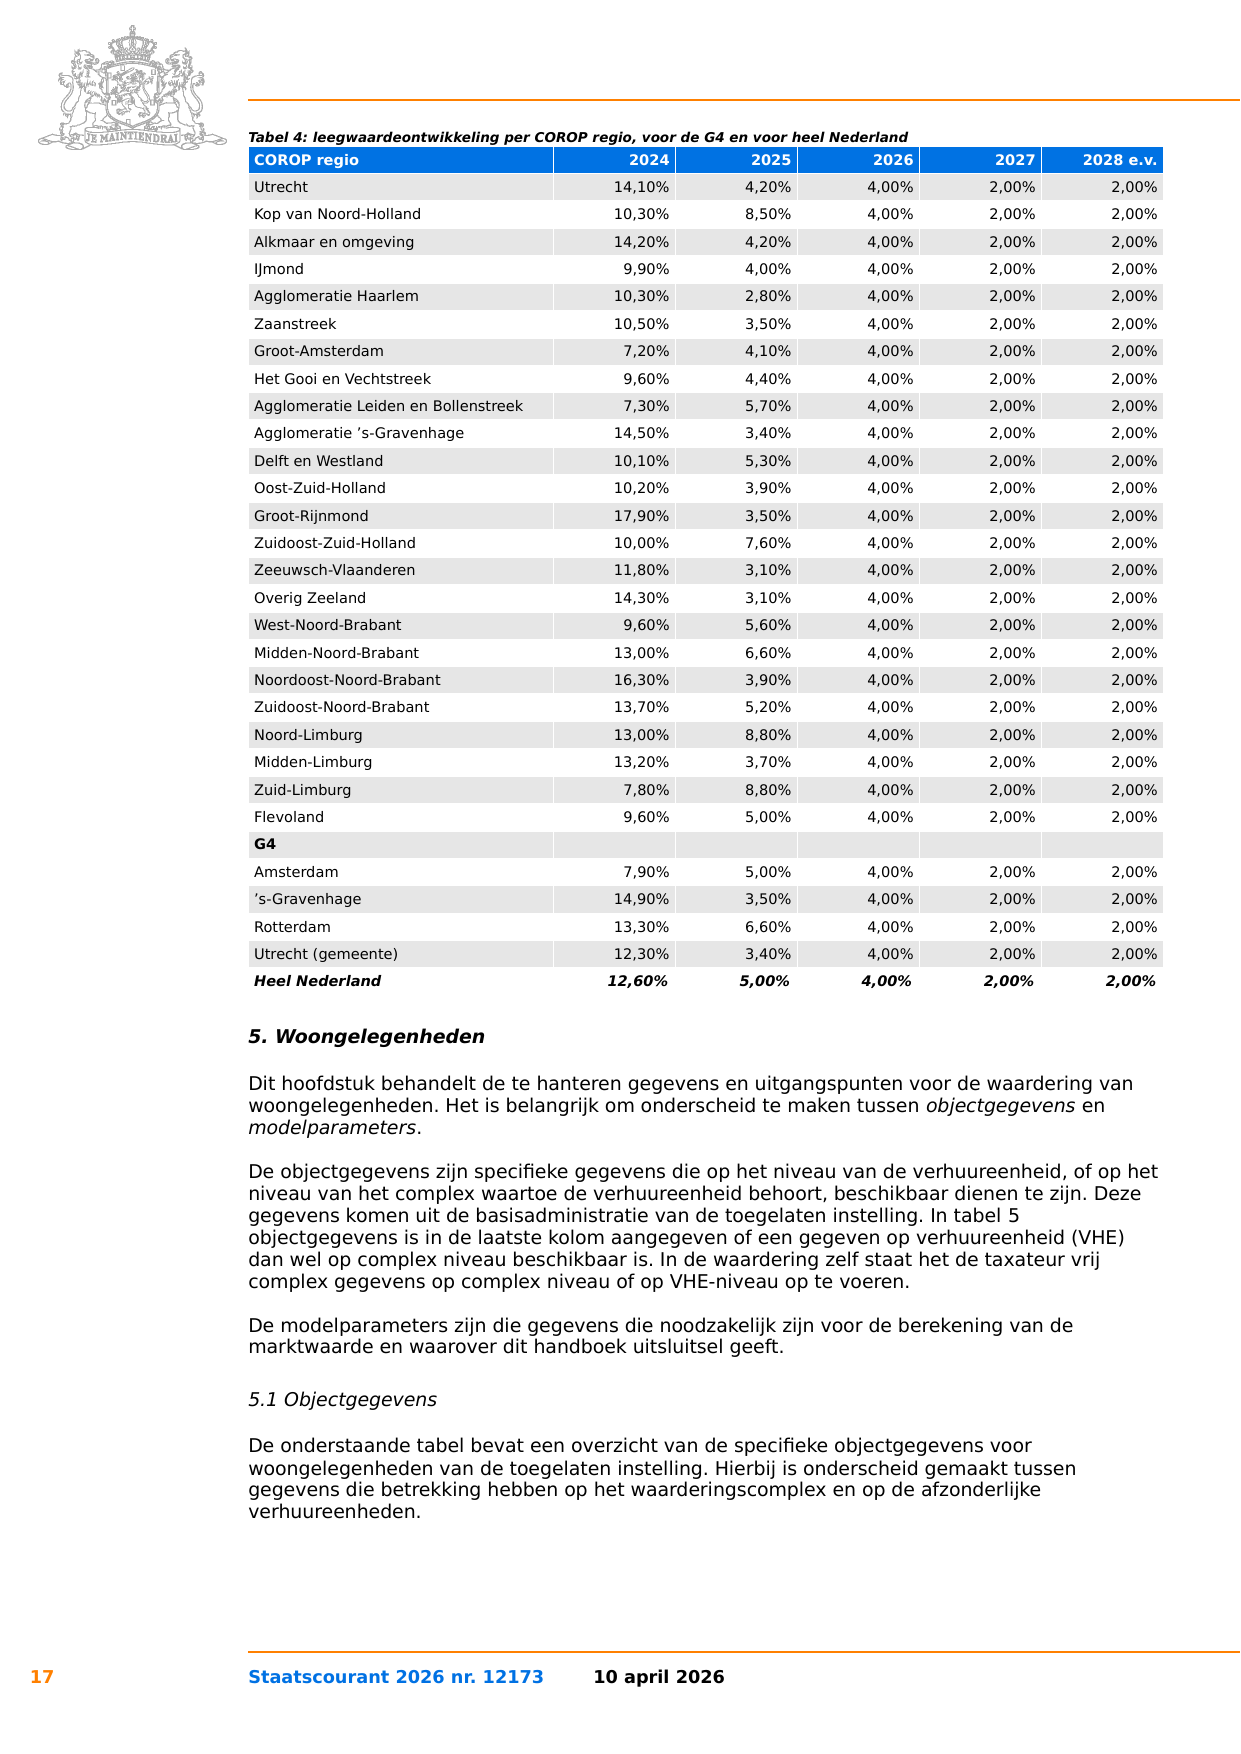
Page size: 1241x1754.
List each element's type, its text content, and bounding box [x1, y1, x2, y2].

table_cell [798, 832, 919, 858]
table_cell 2,00% [1042, 914, 1163, 940]
table_cell 2,00% [920, 530, 1041, 557]
table_cell 4,00% [798, 311, 919, 337]
table_cell 3,40% [676, 941, 797, 967]
table_cell 5,00% [676, 969, 797, 995]
table_cell Het Gooi en Vechtstreek [249, 366, 553, 392]
table_header Tabel 4: leegwaardeontwikkeling per COROP regio, voor de G4 en voor heel Nederland [248, 130, 1163, 146]
table_cell 6,60% [676, 914, 797, 940]
table_cell Agglomeratie Haarlem [249, 284, 553, 310]
table_cell 2,00% [1042, 640, 1163, 666]
table_cell 2,00% [1042, 475, 1163, 502]
table_cell 2,00% [920, 667, 1041, 693]
table_cell 4,00% [798, 914, 919, 940]
table_cell 5,60% [676, 613, 797, 639]
table_cell 2,00% [1042, 503, 1163, 529]
subtitle 5.1 Objectgegevens [248, 1388, 1163, 1410]
table_cell Heel Nederland [249, 969, 553, 995]
table_cell 10,50% [554, 311, 675, 337]
table_cell COROP regio [249, 147, 553, 173]
table_cell 9,60% [554, 804, 675, 831]
table_cell 13,00% [554, 722, 675, 748]
table_cell 16,30% [554, 667, 675, 693]
table_cell 4,00% [798, 613, 919, 639]
table_cell 13,00% [554, 640, 675, 666]
table_cell 12,60% [554, 969, 675, 995]
table_cell 2,00% [920, 777, 1041, 803]
table_cell 5,00% [676, 804, 797, 831]
table_cell 4,00% [798, 366, 919, 392]
table_cell 2,00% [1042, 284, 1163, 310]
table_cell 8,50% [676, 201, 797, 228]
table_cell Zuidoost-Noord-Brabant [249, 695, 553, 721]
table_cell 2,00% [1042, 722, 1163, 748]
table_cell 4,10% [676, 339, 797, 365]
table_cell 2,00% [1042, 585, 1163, 611]
table_cell Agglomeratie Leiden en Bollenstreek [249, 393, 553, 419]
table_cell 2,00% [920, 695, 1041, 721]
table_cell Groot-Amsterdam [249, 339, 553, 365]
table_cell [676, 832, 797, 858]
table_cell 2024 [554, 147, 675, 173]
table_cell [1042, 832, 1163, 858]
table_cell 10,20% [554, 475, 675, 502]
table_cell 2,00% [920, 311, 1041, 337]
table_cell 8,80% [676, 777, 797, 803]
table_cell 13,20% [554, 749, 675, 776]
table_cell Zaanstreek [249, 311, 553, 337]
subtitle 5. Woongelegenheden [248, 1026, 1163, 1048]
table_cell 4,00% [798, 941, 919, 967]
table_cell Flevoland [249, 804, 553, 831]
table_cell Delft en Westland [249, 448, 553, 474]
table_cell 4,00% [798, 969, 919, 995]
table_cell 2,00% [1042, 421, 1163, 447]
table_cell 4,00% [798, 530, 919, 557]
table_cell 2,00% [920, 804, 1041, 831]
table_cell IJmond [249, 256, 553, 283]
table_cell 4,00% [798, 749, 919, 776]
table_cell G4 [249, 832, 553, 858]
text Dit hoofdstuk behandelt de te hanteren gegevens en uitgangspunten voor de waardering van woongelegenheden. Het is belangrijk om onderscheid te maken tussen objectgegevens en modelparameters. [248, 1073, 1163, 1139]
table_cell 2,00% [920, 914, 1041, 940]
picture [38, 25, 227, 150]
table_cell 12,30% [554, 941, 675, 967]
table_cell 2,00% [920, 640, 1041, 666]
table_cell Utrecht [249, 174, 553, 200]
table_cell 4,00% [798, 859, 919, 885]
table_cell Midden-Noord-Brabant [249, 640, 553, 666]
table_cell 2,00% [1042, 613, 1163, 639]
table_cell 2,80% [676, 284, 797, 310]
table_cell 13,30% [554, 914, 675, 940]
table_cell 2,00% [1042, 695, 1163, 721]
table_cell 2,00% [920, 174, 1041, 200]
table_cell Utrecht (gemeente) [249, 941, 553, 967]
table_cell 4,00% [798, 393, 919, 419]
table_cell 3,70% [676, 749, 797, 776]
table_cell Midden-Limburg [249, 749, 553, 776]
table_cell 2,00% [920, 503, 1041, 529]
table_cell 2,00% [920, 475, 1041, 502]
table_cell Rotterdam [249, 914, 553, 940]
table_cell 2,00% [920, 366, 1041, 392]
table_cell 4,00% [798, 448, 919, 474]
table_cell 2027 [920, 147, 1041, 173]
table_cell 7,60% [676, 530, 797, 557]
table_cell Zeeuwsch-Vlaanderen [249, 558, 553, 584]
table_cell 4,00% [798, 667, 919, 693]
table_cell 4,00% [798, 804, 919, 831]
table_cell 14,10% [554, 174, 675, 200]
table_cell 10,00% [554, 530, 675, 557]
table_cell 2,00% [920, 448, 1041, 474]
table_cell 2,00% [920, 585, 1041, 611]
text De onderstaande tabel bevat een overzicht van de specifieke objectgegevens voor woongelegenheden van de toegelaten instelling. Hierbij is onderscheid gemaakt tussen gegevens die betrekking hebben op het waarderingscomplex en op de afzonderlijke verhuureenheden. [248, 1435, 1163, 1523]
table_cell 5,70% [676, 393, 797, 419]
table_cell 4,00% [798, 201, 919, 228]
table_cell 2,00% [920, 256, 1041, 283]
table_cell 10,30% [554, 201, 675, 228]
table_cell Noordoost-Noord-Brabant [249, 667, 553, 693]
table_cell 4,00% [798, 229, 919, 255]
table_cell 4,00% [798, 777, 919, 803]
table_cell 2,00% [920, 229, 1041, 255]
table_cell 7,20% [554, 339, 675, 365]
table_cell 2,00% [1042, 339, 1163, 365]
table_cell 2,00% [920, 201, 1041, 228]
table_cell 4,40% [676, 366, 797, 392]
table_cell West-Noord-Brabant [249, 613, 553, 639]
table_cell 2,00% [1042, 393, 1163, 419]
table_cell Kop van Noord-Holland [249, 201, 553, 228]
table_cell 3,40% [676, 421, 797, 447]
table_cell 2,00% [1042, 558, 1163, 584]
table_cell 2,00% [920, 284, 1041, 310]
table_cell 4,00% [798, 722, 919, 748]
table_cell 3,50% [676, 311, 797, 337]
table_cell 14,20% [554, 229, 675, 255]
table_cell [554, 832, 675, 858]
table_cell 2,00% [1042, 174, 1163, 200]
table_cell 5,20% [676, 695, 797, 721]
table_cell 2,00% [1042, 886, 1163, 913]
table_cell Overig Zeeland [249, 585, 553, 611]
table_cell 2,00% [1042, 256, 1163, 283]
table_cell Groot-Rijnmond [249, 503, 553, 529]
table_cell 3,10% [676, 585, 797, 611]
table_cell Agglomeratie ’s-Gravenhage [249, 421, 553, 447]
table_cell 2,00% [920, 886, 1041, 913]
table_cell 2,00% [920, 941, 1041, 967]
table_cell 2,00% [920, 421, 1041, 447]
table_cell 9,90% [554, 256, 675, 283]
table_cell 4,00% [798, 475, 919, 502]
table_cell Amsterdam [249, 859, 553, 885]
table_cell 2,00% [1042, 969, 1163, 995]
table_cell 2028 e.v. [1042, 147, 1163, 173]
table_cell 3,50% [676, 503, 797, 529]
table_cell 4,00% [798, 284, 919, 310]
table_cell 2,00% [1042, 667, 1163, 693]
table_cell 2,00% [1042, 201, 1163, 228]
table_cell 3,90% [676, 667, 797, 693]
table_cell 4,00% [676, 256, 797, 283]
table_cell 11,80% [554, 558, 675, 584]
table_cell 6,60% [676, 640, 797, 666]
table_cell 7,30% [554, 393, 675, 419]
table_cell 2,00% [1042, 941, 1163, 967]
table_cell ’s-Gravenhage [249, 886, 553, 913]
table_cell 14,30% [554, 585, 675, 611]
table_cell Zuidoost-Zuid-Holland [249, 530, 553, 557]
table_cell 7,90% [554, 859, 675, 885]
table_cell 17,90% [554, 503, 675, 529]
table_cell 4,00% [798, 695, 919, 721]
text De objectgegevens zijn specifieke gegevens die op het niveau van de verhuureenheid, of op het niveau van het complex waartoe de verhuureenheid behoort, beschikbaar dienen te zijn. Deze gegevens komen uit de basisadministratie van de toegelaten instelling. In tabel 5 objectgegevens is in de laatste kolom aangegeven of een gegeven op verhuureenheid (VHE) dan wel op complex niveau beschikbaar is. In de waardering zelf staat het de taxateur vrij complex gegevens op complex niveau of op VHE-niveau op te voeren. [248, 1161, 1163, 1293]
table_cell 3,50% [676, 886, 797, 913]
table_cell 2025 [676, 147, 797, 173]
table_cell 2,00% [920, 393, 1041, 419]
table_cell 5,00% [676, 859, 797, 885]
table_cell 2,00% [1042, 366, 1163, 392]
table_cell 14,50% [554, 421, 675, 447]
table_cell 4,20% [676, 174, 797, 200]
table_cell 2,00% [1042, 777, 1163, 803]
table_cell 4,00% [798, 640, 919, 666]
table_cell 7,80% [554, 777, 675, 803]
table_cell 2,00% [920, 722, 1041, 748]
table_cell 4,00% [798, 421, 919, 447]
table_cell 9,60% [554, 366, 675, 392]
table_cell 2,00% [920, 969, 1041, 995]
table_cell 2,00% [920, 749, 1041, 776]
table_cell 2,00% [1042, 229, 1163, 255]
table_cell 2,00% [1042, 311, 1163, 337]
table_cell 4,00% [798, 256, 919, 283]
table_cell Alkmaar en omgeving [249, 229, 553, 255]
table_cell 4,00% [798, 558, 919, 584]
table_cell 2,00% [920, 613, 1041, 639]
table_cell 2,00% [920, 558, 1041, 584]
table_cell 4,00% [798, 339, 919, 365]
table_cell 10,30% [554, 284, 675, 310]
table_cell 13,70% [554, 695, 675, 721]
table_cell 2,00% [1042, 749, 1163, 776]
text De modelparameters zijn die gegevens die noodzakelijk zijn voor de berekening van de marktwaarde en waarover dit handboek uitsluitsel geeft. [248, 1314, 1163, 1358]
table_cell Oost-Zuid-Holland [249, 475, 553, 502]
table_cell 2,00% [920, 859, 1041, 885]
table_cell 2,00% [1042, 859, 1163, 885]
table_cell 4,00% [798, 503, 919, 529]
table_cell 2,00% [1042, 530, 1163, 557]
table_cell 8,80% [676, 722, 797, 748]
table_cell 10,10% [554, 448, 675, 474]
table_cell 2,00% [1042, 448, 1163, 474]
table_cell Zuid-Limburg [249, 777, 553, 803]
table_cell 2,00% [1042, 804, 1163, 831]
table_cell 9,60% [554, 613, 675, 639]
table_cell 4,20% [676, 229, 797, 255]
table_cell Noord-Limburg [249, 722, 553, 748]
table_cell 4,00% [798, 174, 919, 200]
table_cell 2,00% [920, 339, 1041, 365]
table_cell 3,90% [676, 475, 797, 502]
table_cell 2026 [798, 147, 919, 173]
table_cell 4,00% [798, 886, 919, 913]
table_cell 5,30% [676, 448, 797, 474]
table_cell 14,90% [554, 886, 675, 913]
table_cell [920, 832, 1041, 858]
table_cell 4,00% [798, 585, 919, 611]
table_cell 3,10% [676, 558, 797, 584]
